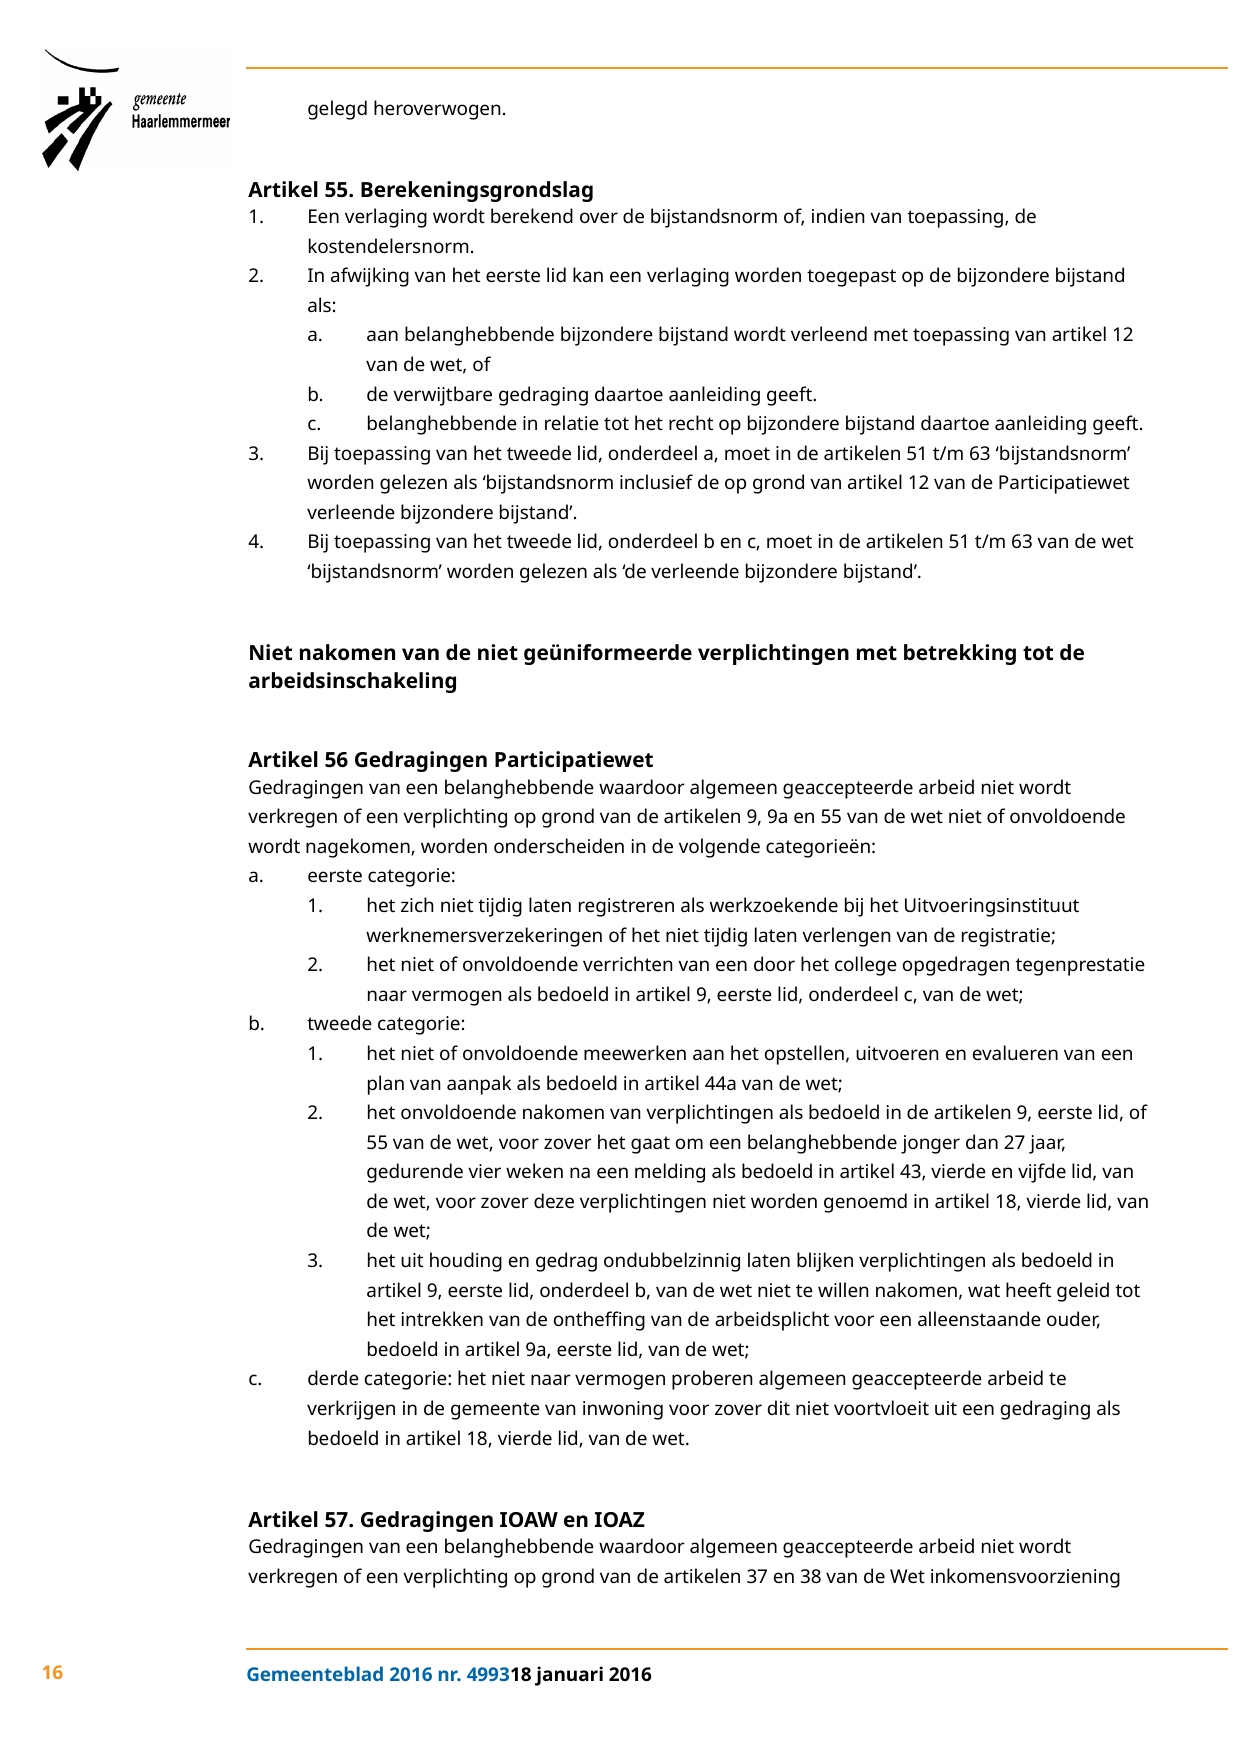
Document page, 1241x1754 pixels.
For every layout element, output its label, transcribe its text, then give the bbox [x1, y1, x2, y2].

text Artikel 55. Berekeningsgrondslag [248, 175, 1152, 203]
text Artikel 57. Gedragingen IOAW en IOAZ [248, 1505, 1152, 1533]
list het onvoldoende nakomen van verplichtingen als bedoeld in de artikelen 9, eerste lid, of 55 van de wet, voor zover het gaat om een belanghebbende jonger dan 27 jaar, gedurende vier weken na een melding als bedoeld in artikel 43, vierde en vijfde lid, van de wet, voor zover deze verplichtingen niet worden genoemd in artikel 18, vierde lid, van de wet; [307, 1099, 1152, 1243]
list aan belanghebbende bijzondere bijstand wordt verleend met toepassing van artikel 12 van de wet, of [307, 322, 1152, 377]
text Gedragingen van een belanghebbende waardoor algemeen geaccepteerde arbeid niet wordt verkregen of een verplichting op grond van de artikelen 37 en 38 van de Wet inkomensvoorziening [248, 1533, 1152, 1588]
list Bij toepassing van het tweede lid, onderdeel a, moet in de artikelen 51 t/m 63 ‘bijstandsnorm’ worden gelezen als ‘bijstandsnorm inclusief de op grond van artikel 12 van de Participatiewet verleende bijzondere bijstand’. [248, 440, 1152, 525]
list belanghebbende in relatie tot het recht op bijzondere bijstand daartoe aanleiding geeft. [307, 410, 1152, 436]
list tweede categorie: [248, 1011, 1152, 1036]
list de verwijtbare gedraging daartoe aanleiding geeft. [307, 381, 1152, 406]
list het niet of onvoldoende meewerken aan het opstellen, uitvoeren en evalueren van een plan van aanpak als bedoeld in artikel 44a van de wet; [307, 1040, 1152, 1096]
text Niet nakomen van de niet geüniformeerde verplichtingen met betrekking tot de arbeidsinschakeling [248, 638, 1152, 695]
text Artikel 56 Gedragingen Participatiewet [248, 746, 1152, 774]
picture [41, 47, 231, 172]
list In afwijking van het eerste lid kan een verlaging worden toegepast op de bijzondere bijstand als: [248, 262, 1152, 318]
list het niet of onvoldoende verrichten van een door het college opgedragen tegenprestatie naar vermogen als bedoeld in artikel 9, eerste lid, onderdeel c, van de wet; [307, 951, 1152, 1007]
list Een verlaging wordt berekend over de bijstandsnorm of, indien van toepassing, de kostendelersnorm. [248, 203, 1152, 258]
list Bij toepassing van het tweede lid, onderdeel b en c, moet in de artikelen 51 t/m 63 van de wet ‘bijstandsnorm’ worden gelezen als ‘de verleende bijzondere bijstand’. [248, 529, 1152, 584]
list derde categorie: het niet naar vermogen proberen algemeen geaccepteerde arbeid te verkrijgen in de gemeente van inwoning voor zover dit niet voortvloeit uit een gedraging als bedoeld in artikel 18, vierde lid, van de wet. [248, 1366, 1152, 1451]
text Gedragingen van een belanghebbende waardoor algemeen geaccepteerde arbeid niet wordt verkregen of een verplichting op grond van de artikelen 9, 9a en 55 van de wet niet of onvoldoende wordt nagekomen, worden onderscheiden in de volgende categorieën: [248, 774, 1152, 859]
list gelegd heroverwogen. [248, 95, 1152, 121]
list het zich niet tijdig laten registreren als werkzoekende bij het Uitvoeringsinstituut werknemersverzekeringen of het niet tijdig laten verlengen van de registratie; [307, 892, 1152, 948]
list het uit houding en gedrag ondubbelzinnig laten blijken verplichtingen als bedoeld in artikel 9, eerste lid, onderdeel b, van de wet niet te willen nakomen, wat heeft geleid tot het intrekken van de ontheffing van de arbeidsplicht voor een alleenstaande ouder, bedoeld in artikel 9a, eerste lid, van de wet; [307, 1247, 1152, 1362]
list eerste categorie: [248, 863, 1152, 888]
